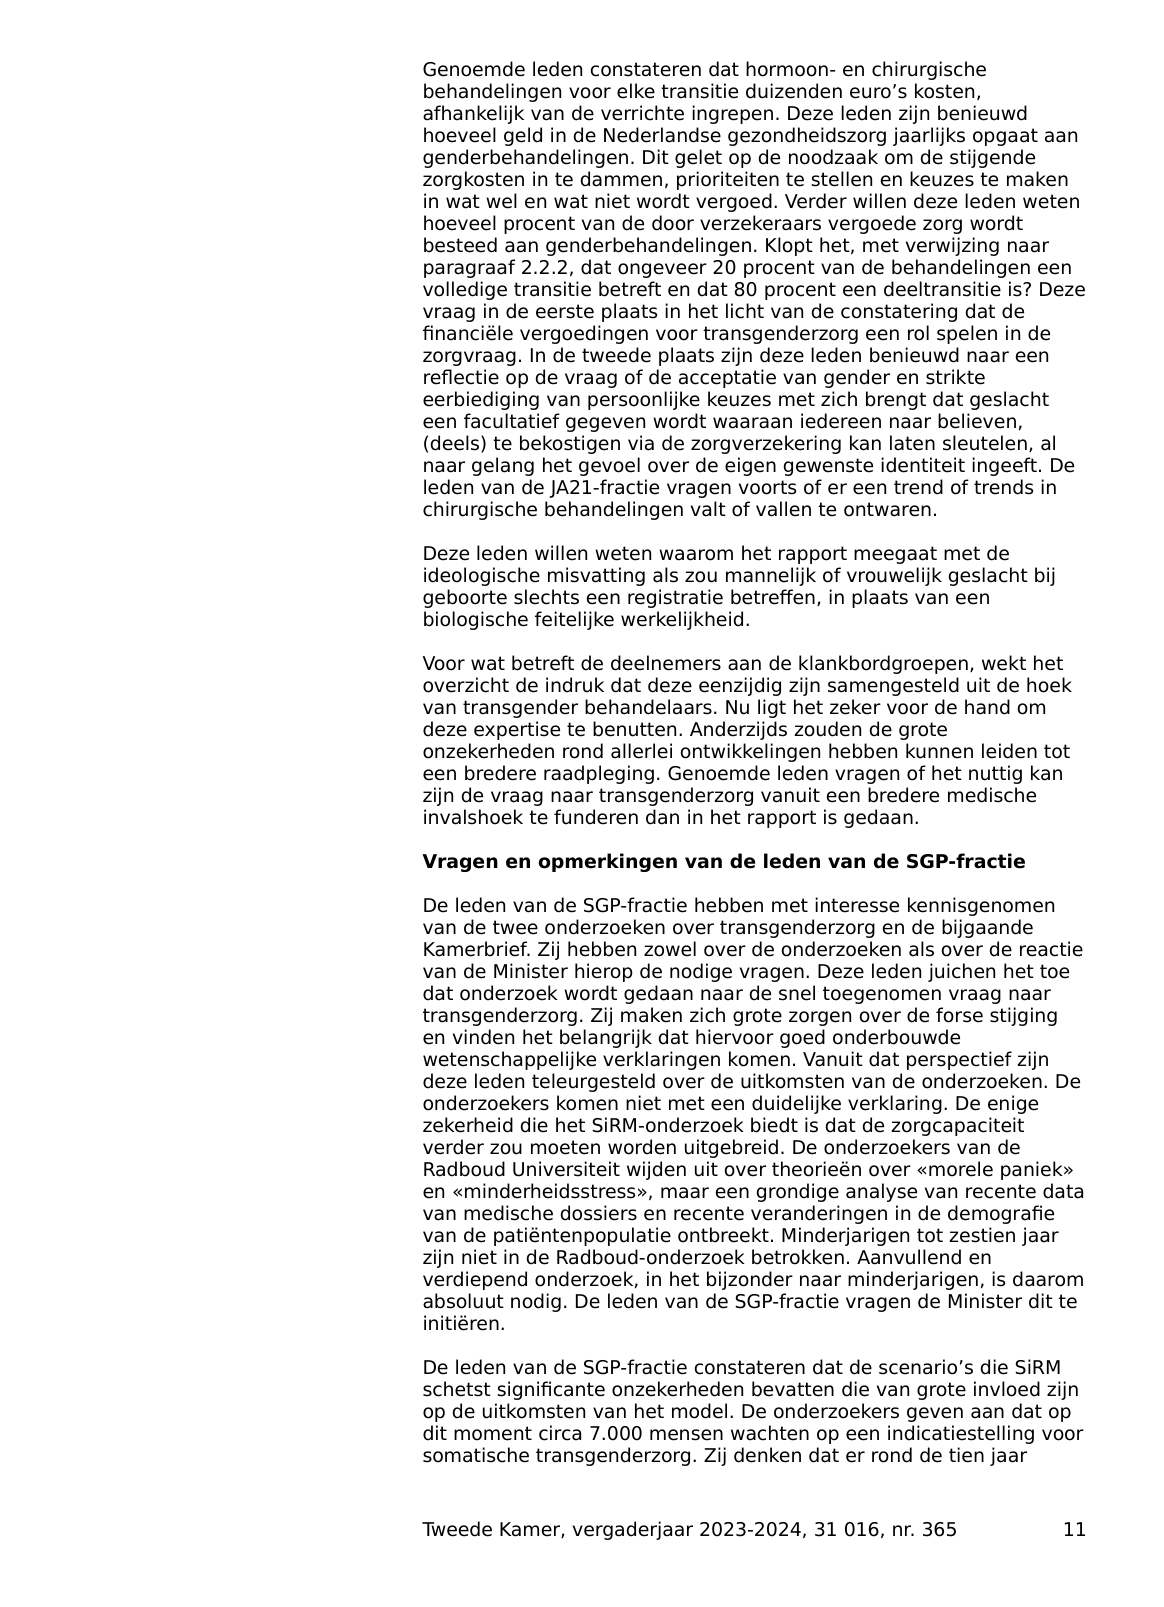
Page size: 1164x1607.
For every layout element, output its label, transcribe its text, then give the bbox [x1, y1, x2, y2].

text Deze leden willen weten waarom het rapport meegaat met de ideologische misvatting als zou mannelijk of vrouwelijk geslacht bij geboorte slechts een registratie betreffen, in plaats van een biologische feitelijke werkelijkheid. [422, 543, 1087, 631]
text Genoemde leden constateren dat hormoon- en chirurgische behandelingen voor elke transitie duizenden euro’s kosten, afhankelijk van de verrichte ingrepen. Deze leden zijn benieuwd hoeveel geld in de Nederlandse gezondheidszorg jaarlijks opgaat aan genderbehandelingen. Dit gelet op de noodzaak om de stijgende zorgkosten in te dammen, prioriteiten te stellen en keuzes te maken in wat wel en wat niet wordt vergoed. Verder willen deze leden weten hoeveel procent van de door verzekeraars vergoede zorg wordt besteed aan genderbehandelingen. Klopt het, met verwijzing naar paragraaf 2.2.2, dat ongeveer 20 procent van de behandelingen een volledige transitie betreft en dat 80 procent een deeltransitie is? Deze vraag in de eerste plaats in het licht van de constatering dat de financiële vergoedingen voor transgenderzorg een rol spelen in de zorgvraag. In de tweede plaats zijn deze leden benieuwd naar een reflectie op de vraag of de acceptatie van gender en strikte eerbiediging van persoonlijke keuzes met zich brengt dat geslacht een facultatief gegeven wordt waaraan iedereen naar believen, (deels) te bekostigen via de zorgverzekering kan laten sleutelen, al naar gelang het gevoel over de eigen gewenste identiteit ingeeft. De leden van de JA21-fractie vragen voorts of er een trend of trends in chirurgische behandelingen valt of vallen te ontwaren. [422, 59, 1087, 521]
text De leden van de SGP-fractie constateren dat de scenario’s die SiRM schetst significante onzekerheden bevatten die van grote invloed zijn op de uitkomsten van het model. De onderzoekers geven aan dat op dit moment circa 7.000 mensen wachten op een indicatiestelling voor somatische transgenderzorg. Zij denken dat er rond de tien jaar [422, 1357, 1087, 1467]
text Voor wat betreft de deelnemers aan de klankbordgroepen, wekt het overzicht de indruk dat deze eenzijdig zijn samengesteld uit de hoek van transgender behandelaars. Nu ligt het zeker voor de hand om deze expertise te benutten. Anderzijds zouden de grote onzekerheden rond allerlei ontwikkelingen hebben kunnen leiden tot een bredere raadpleging. Genoemde leden vragen of het nuttig kan zijn de vraag naar transgenderzorg vanuit een bredere medische invalshoek te funderen dan in het rapport is gedaan. [422, 653, 1087, 829]
text De leden van de SGP-fractie hebben met interesse kennisgenomen van de twee onderzoeken over transgenderzorg en de bijgaande Kamerbrief. Zij hebben zowel over de onderzoeken als over de reactie van de Minister hierop de nodige vragen. Deze leden juichen het toe dat onderzoek wordt gedaan naar de snel toegenomen vraag naar transgenderzorg. Zij maken zich grote zorgen over de forse stijging en vinden het belangrijk dat hiervoor goed onderbouwde wetenschappelijke verklaringen komen. Vanuit dat perspectief zijn deze leden teleurgesteld over de uitkomsten van de onderzoeken. De onderzoekers komen niet met een duidelijke verklaring. De enige zekerheid die het SiRM-onderzoek biedt is dat de zorgcapaciteit verder zou moeten worden uitgebreid. De onderzoekers van de Radboud Universiteit wijden uit over theorieën over «morele paniek» en «minderheidsstress», maar een grondige analyse van recente data van medische dossiers en recente veranderingen in de demografie van de patiëntenpopulatie ontbreekt. Minderjarigen tot zestien jaar zijn niet in de Radboud-onderzoek betrokken. Aanvullend en verdiepend onderzoek, in het bijzonder naar minderjarigen, is daarom absoluut nodig. De leden van de SGP-fractie vragen de Minister dit te initiëren. [422, 895, 1087, 1335]
subtitle Vragen en opmerkingen van de leden van de SGP-fractie [422, 851, 1087, 873]
